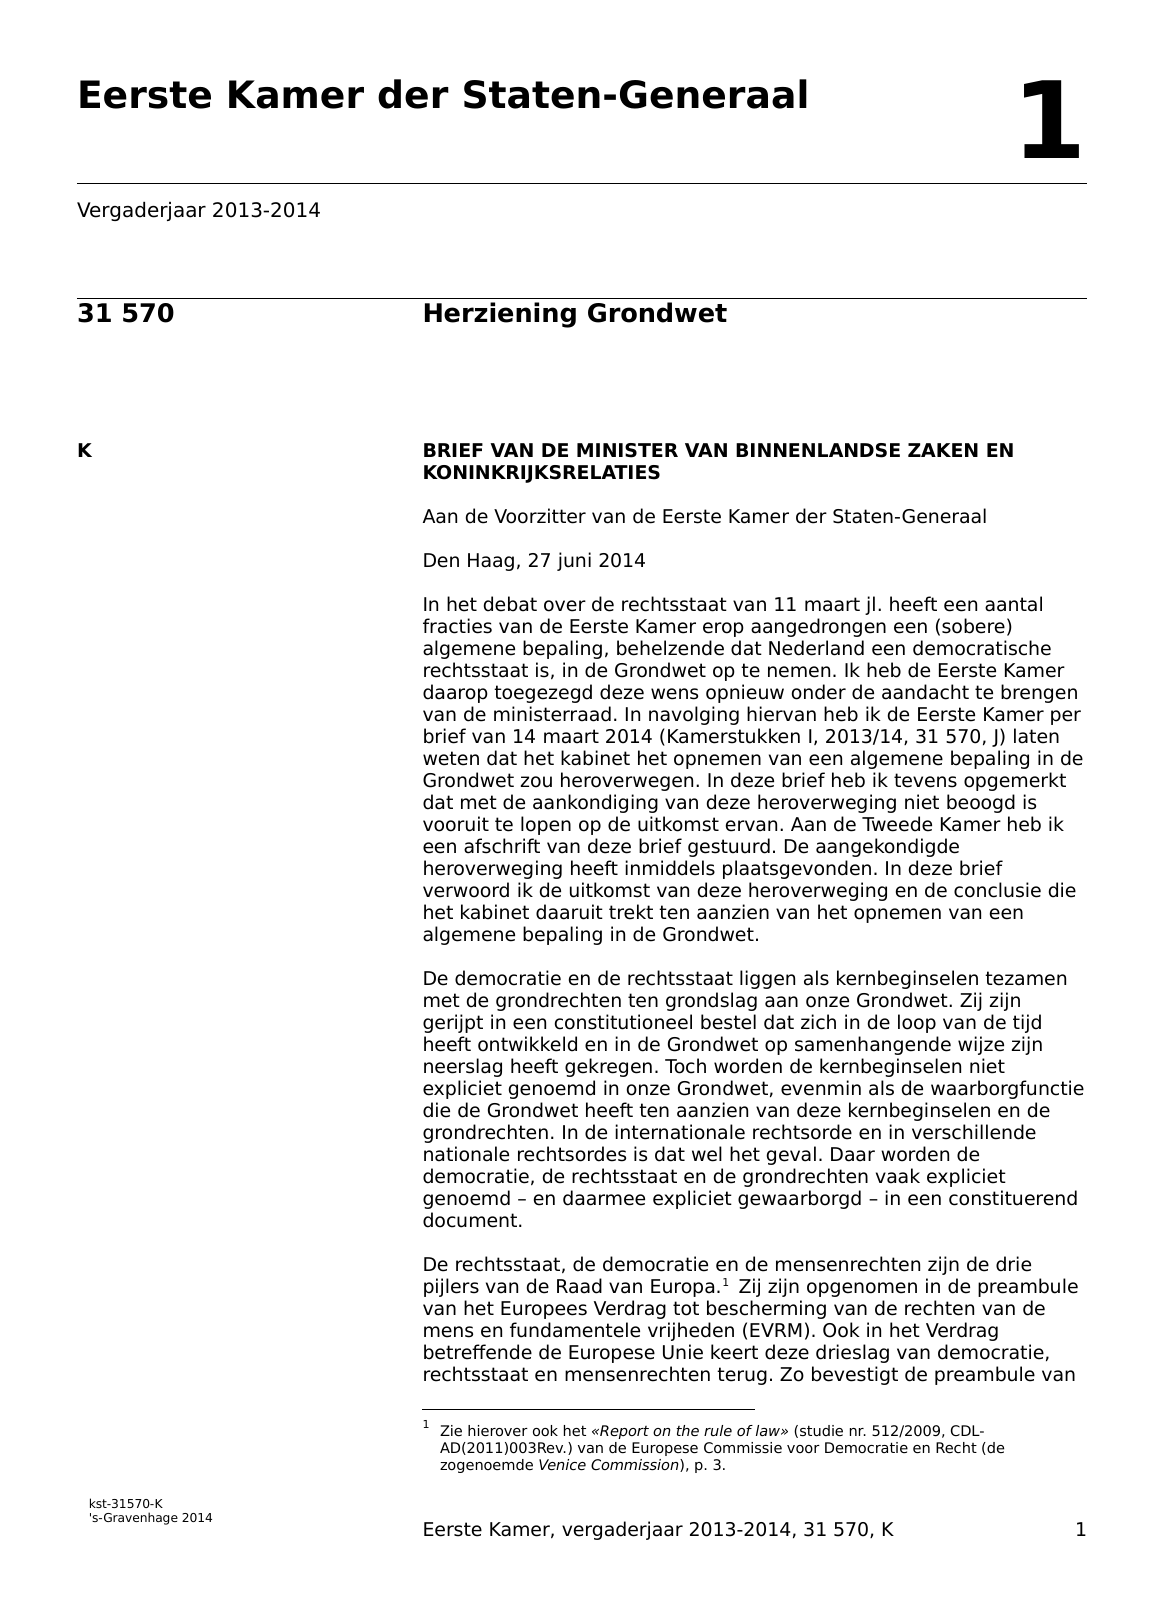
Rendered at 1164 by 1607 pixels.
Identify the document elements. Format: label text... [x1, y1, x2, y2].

text Aan de Voorzitter van de Eerste Kamer der Staten-Generaal [422, 506, 1087, 528]
text De rechtsstaat, de democratie en de mensenrechten zijn de drie pijlers van de Raad van Europa. Zij zijn opgenomen in de preambule van het Europees Verdrag tot bescherming van de rechten van de mens en fundamentele vrijheden (EVRM). Ook in het Verdrag betreffende de Europese Unie keert deze drieslag van democratie, rechtsstaat en mensenrechten terug. Zo bevestigt de preambule van [422, 1254, 1087, 1386]
text Den Haag, 27 juni 2014 [422, 550, 1087, 572]
text In het debat over de rechtsstaat van 11 maart jl. heeft een aantal fracties van de Eerste Kamer erop aangedrongen een (sobere) algemene bepaling, behelzende dat Nederland een democratische rechtsstaat is, in de Grondwet op te nemen. Ik heb de Eerste Kamer daarop toegezegd deze wens opnieuw onder de aandacht te brengen van de ministerraad. In navolging hiervan heb ik de Eerste Kamer per brief van 14 maart 2014 (Kamerstukken I, 2013/14, 31 570, J) laten weten dat het kabinet het opnemen van een algemene bepaling in de Grondwet zou heroverwegen. In deze brief heb ik tevens opgemerkt dat met de aankondiging van deze heroverweging niet beoogd is vooruit te lopen op de uitkomst ervan. Aan de Tweede Kamer heb ik een afschrift van deze brief gestuurd. De aangekondigde heroverweging heeft inmiddels plaatsgevonden. In deze brief verwoord ik de uitkomst van deze heroverweging en de conclusie die het kabinet daaruit trekt ten aanzien van het opnemen van een algemene bepaling in de Grondwet. [422, 594, 1087, 946]
text De democratie en de rechtsstaat liggen als kernbeginselen tezamen met de grondrechten ten grondslag aan onze Grondwet. Zij zijn gerijpt in een constitutioneel bestel dat zich in de loop van de tijd heeft ontwikkeld en in de Grondwet op samenhangende wijze zijn neerslag heeft gekregen. Toch worden de kernbeginselen niet expliciet genoemd in onze Grondwet, evenmin als de waarborgfunctie die de Grondwet heeft ten aanzien van deze kernbeginselen en de grondrechten. In de internationale rechtsorde en in verschillende nationale rechtsordes is dat wel het geval. Daar worden de democratie, de rechtsstaat en de grondrechten vaak expliciet genoemd – en daarmee expliciet gewaarborgd – in een constituerend document. [422, 968, 1087, 1232]
subtitle 31 570 Herziening Grondwet [77, 299, 1087, 329]
text 's-Gravenhage 2014 [88, 1511, 323, 1525]
table_cell Vergaderjaar 2013-2014 [77, 184, 1087, 298]
subtitle K BRIEF VAN DE MINISTER VAN BINNENLANDSE ZAKEN EN KONINKRIJKSRELATIES [77, 440, 1087, 484]
text Zie hierover ook het «Report on the rule of law» (studie nr. 512/2009, CDL-AD(2011)003Rev.) van de Europese Commissie voor Democratie en Recht (de zogenoemde Venice Commission), p. 3. [422, 1418, 1087, 1474]
table_header 1 [886, 59, 1087, 183]
table_header Eerste Kamer der Staten-Generaal [77, 59, 886, 183]
text kst-31570-K [88, 1497, 323, 1511]
